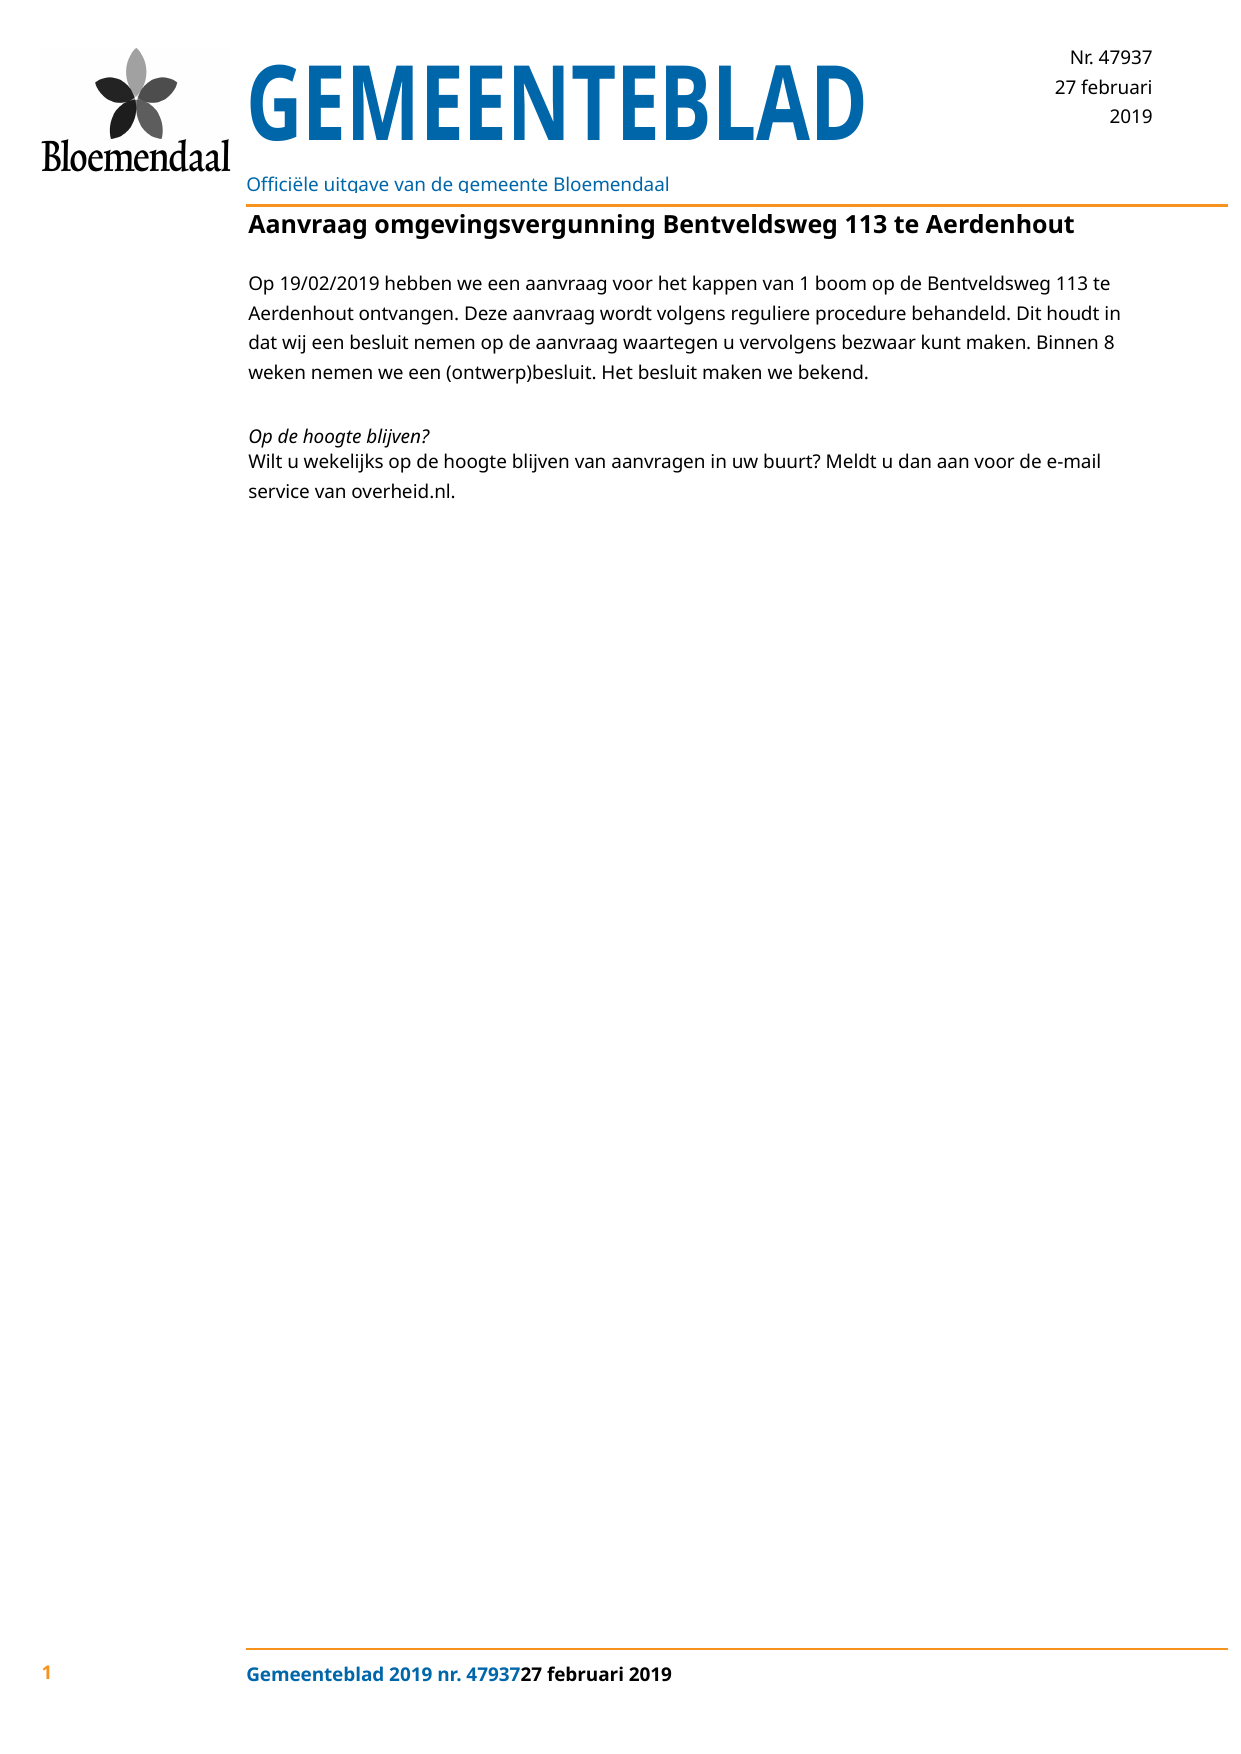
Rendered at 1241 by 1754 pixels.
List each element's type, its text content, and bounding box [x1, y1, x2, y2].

text Op 19/02/2019 hebben we een aanvraag voor het kappen van 1 boom op de Bentveldsweg 113 te Aerdenhout ontvangen. Deze aanvraag wordt volgens reguliere procedure behandeld. Dit houdt in dat wij een besluit nemen op de aanvraag waartegen u vervolgens bezwaar kunt maken. Binnen 8 weken nemen we een (ontwerp)besluit. Het besluit maken we bekend. [248, 270, 1152, 385]
text Wilt u wekelijks op de hoogte blijven van aanvragen in uw buurt? Meldt u dan aan voor de e-mail service van overheid.nl. [248, 449, 1152, 504]
text Op de hoogte blijven? [248, 423, 1152, 449]
text Aanvraag omgevingsvergunning Bentveldsweg 113 te Aerdenhout [248, 207, 1152, 241]
picture [41, 47, 231, 172]
